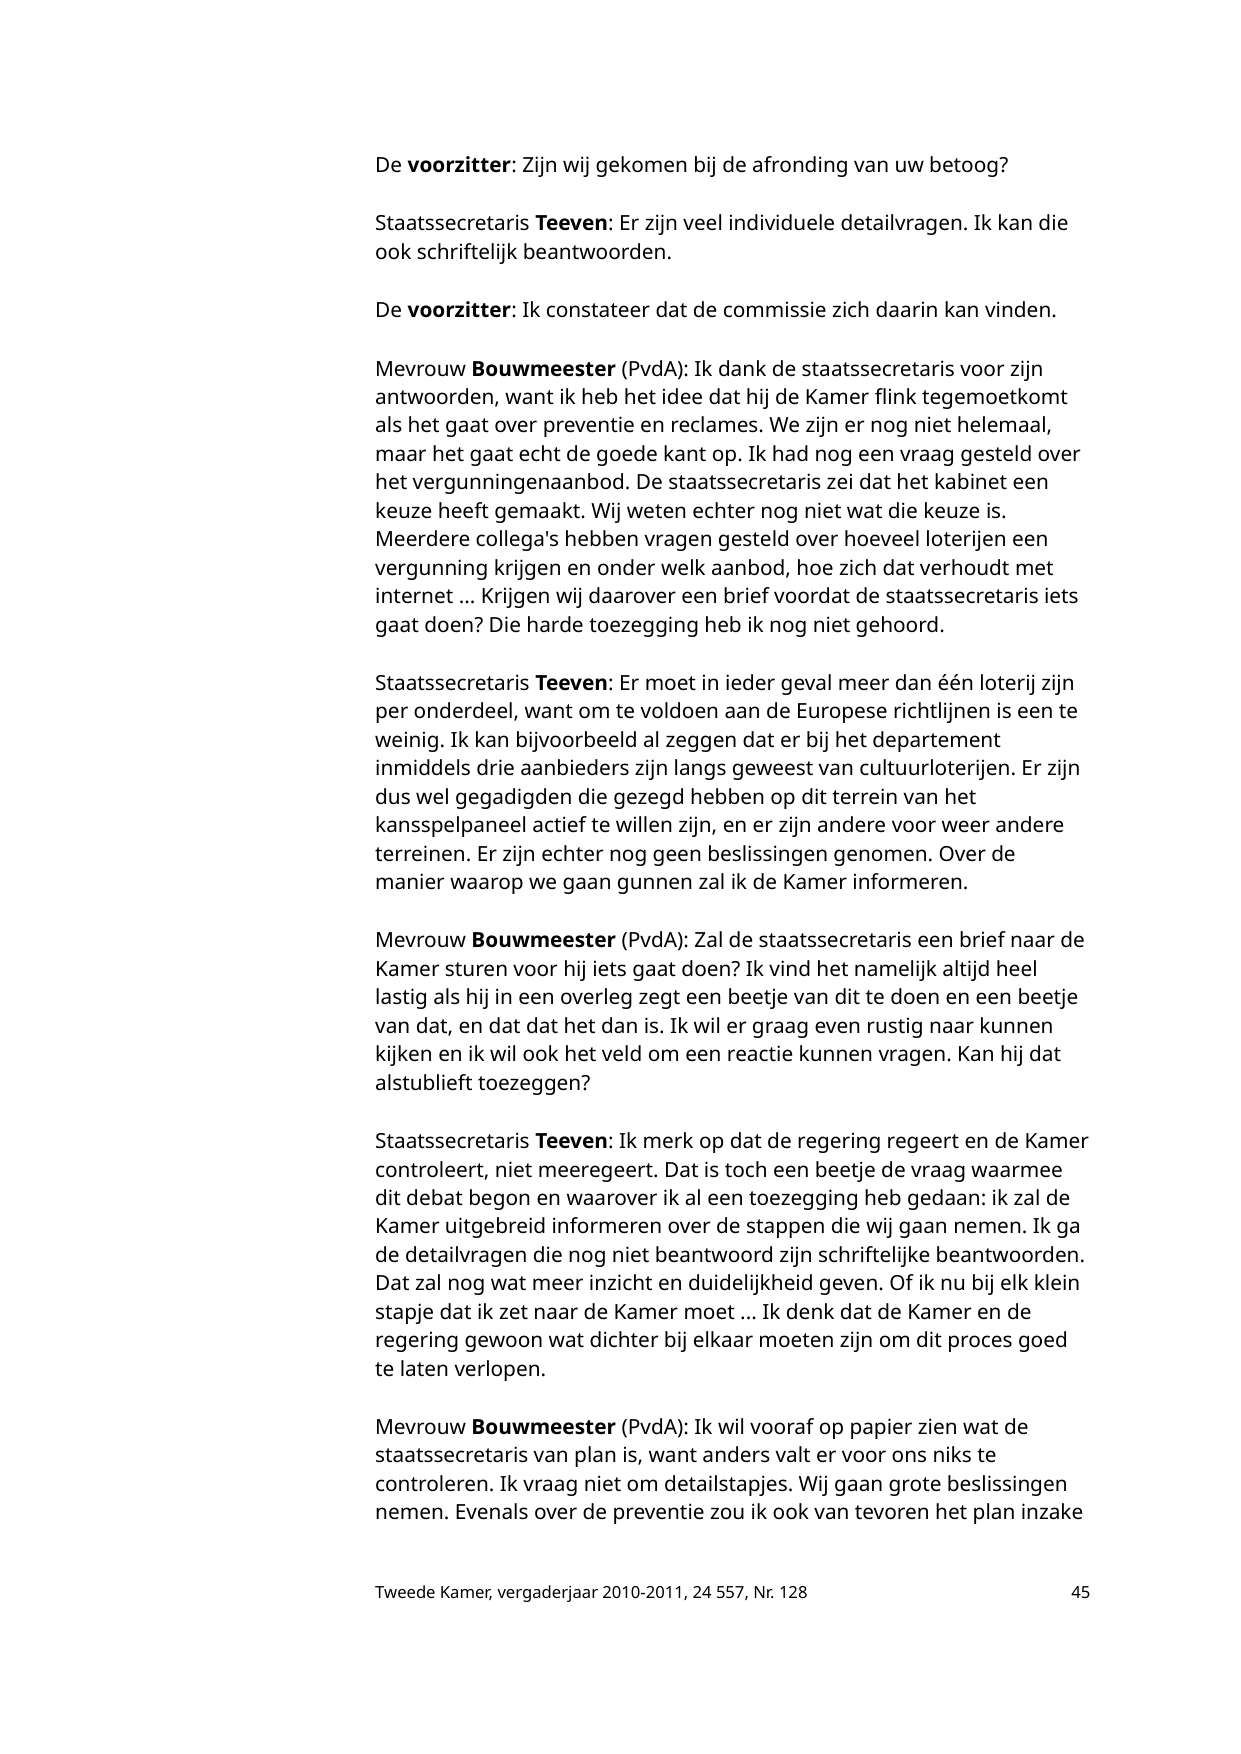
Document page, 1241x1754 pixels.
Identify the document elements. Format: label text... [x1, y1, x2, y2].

text De voorzitter: Zijn wij gekomen bij de afronding van uw betoog? [375, 150, 1090, 178]
text De voorzitter: Ik constateer dat de commissie zich daarin kan vinden. [375, 295, 1090, 324]
text Staatssecretaris Teeven: Ik merk op dat de regering regeert en de Kamer controleert, niet meeregeert. Dat is toch een beetje de vraag waarmee dit debat begon en waarover ik al een toezegging heb gedaan: ik zal de Kamer uitgebreid informeren over de stappen die wij gaan nemen. Ik ga de detailvragen die nog niet beantwoord zijn schriftelijke beantwoorden. Dat zal nog wat meer inzicht en duidelijkheid geven. Of ik nu bij elk klein stapje dat ik zet naar de Kamer moet ... Ik denk dat de Kamer en de regering gewoon wat dichter bij elkaar moeten zijn om dit proces goed te laten verlopen. [375, 1126, 1090, 1382]
text Mevrouw Bouwmeester (PvdA): Ik wil vooraf op papier zien wat de staatssecretaris van plan is, want anders valt er voor ons niks te controleren. Ik vraag niet om detailstapjes. Wij gaan grote beslissingen nemen. Evenals over de preventie zou ik ook van tevoren het plan inzake [375, 1412, 1090, 1526]
text Mevrouw Bouwmeester (PvdA): Zal de staatssecretaris een brief naar de Kamer sturen voor hij iets gaat doen? Ik vind het namelijk altijd heel lastig als hij in een overleg zegt een beetje van dit te doen en een beetje van dat, en dat dat het dan is. Ik wil er graag even rustig naar kunnen kijken en ik wil ook het veld om een reactie kunnen vragen. Kan hij dat alstublieft toezeggen? [375, 926, 1090, 1096]
text Staatssecretaris Teeven: Er zijn veel individuele detailvragen. Ik kan die ook schriftelijk beantwoorden. [375, 208, 1090, 265]
text Mevrouw Bouwmeester (PvdA): Ik dank de staatssecretaris voor zijn antwoorden, want ik heb het idee dat hij de Kamer flink tegemoetkomt als het gaat over preventie en reclames. We zijn er nog niet helemaal, maar het gaat echt de goede kant op. Ik had nog een vraag gesteld over het vergunningenaanbod. De staatssecretaris zei dat het kabinet een keuze heeft gemaakt. Wij weten echter nog niet wat die keuze is. Meerdere collega's hebben vragen gesteld over hoeveel loterijen een vergunning krijgen en onder welk aanbod, hoe zich dat verhoudt met internet ... Krijgen wij daarover een brief voordat de staatssecretaris iets gaat doen? Die harde toezegging heb ik nog niet gehoord. [375, 354, 1090, 638]
text Staatssecretaris Teeven: Er moet in ieder geval meer dan één loterij zijn per onderdeel, want om te voldoen aan de Europese richtlijnen is een te weinig. Ik kan bijvoorbeeld al zeggen dat er bij het departement inmiddels drie aanbieders zijn langs geweest van cultuurloterijen. Er zijn dus wel gegadigden die gezegd hebben op dit terrein van het kansspelpaneel actief te willen zijn, en er zijn andere voor weer andere terreinen. Er zijn echter nog geen beslissingen genomen. Over de manier waarop we gaan gunnen zal ik de Kamer informeren. [375, 668, 1090, 896]
